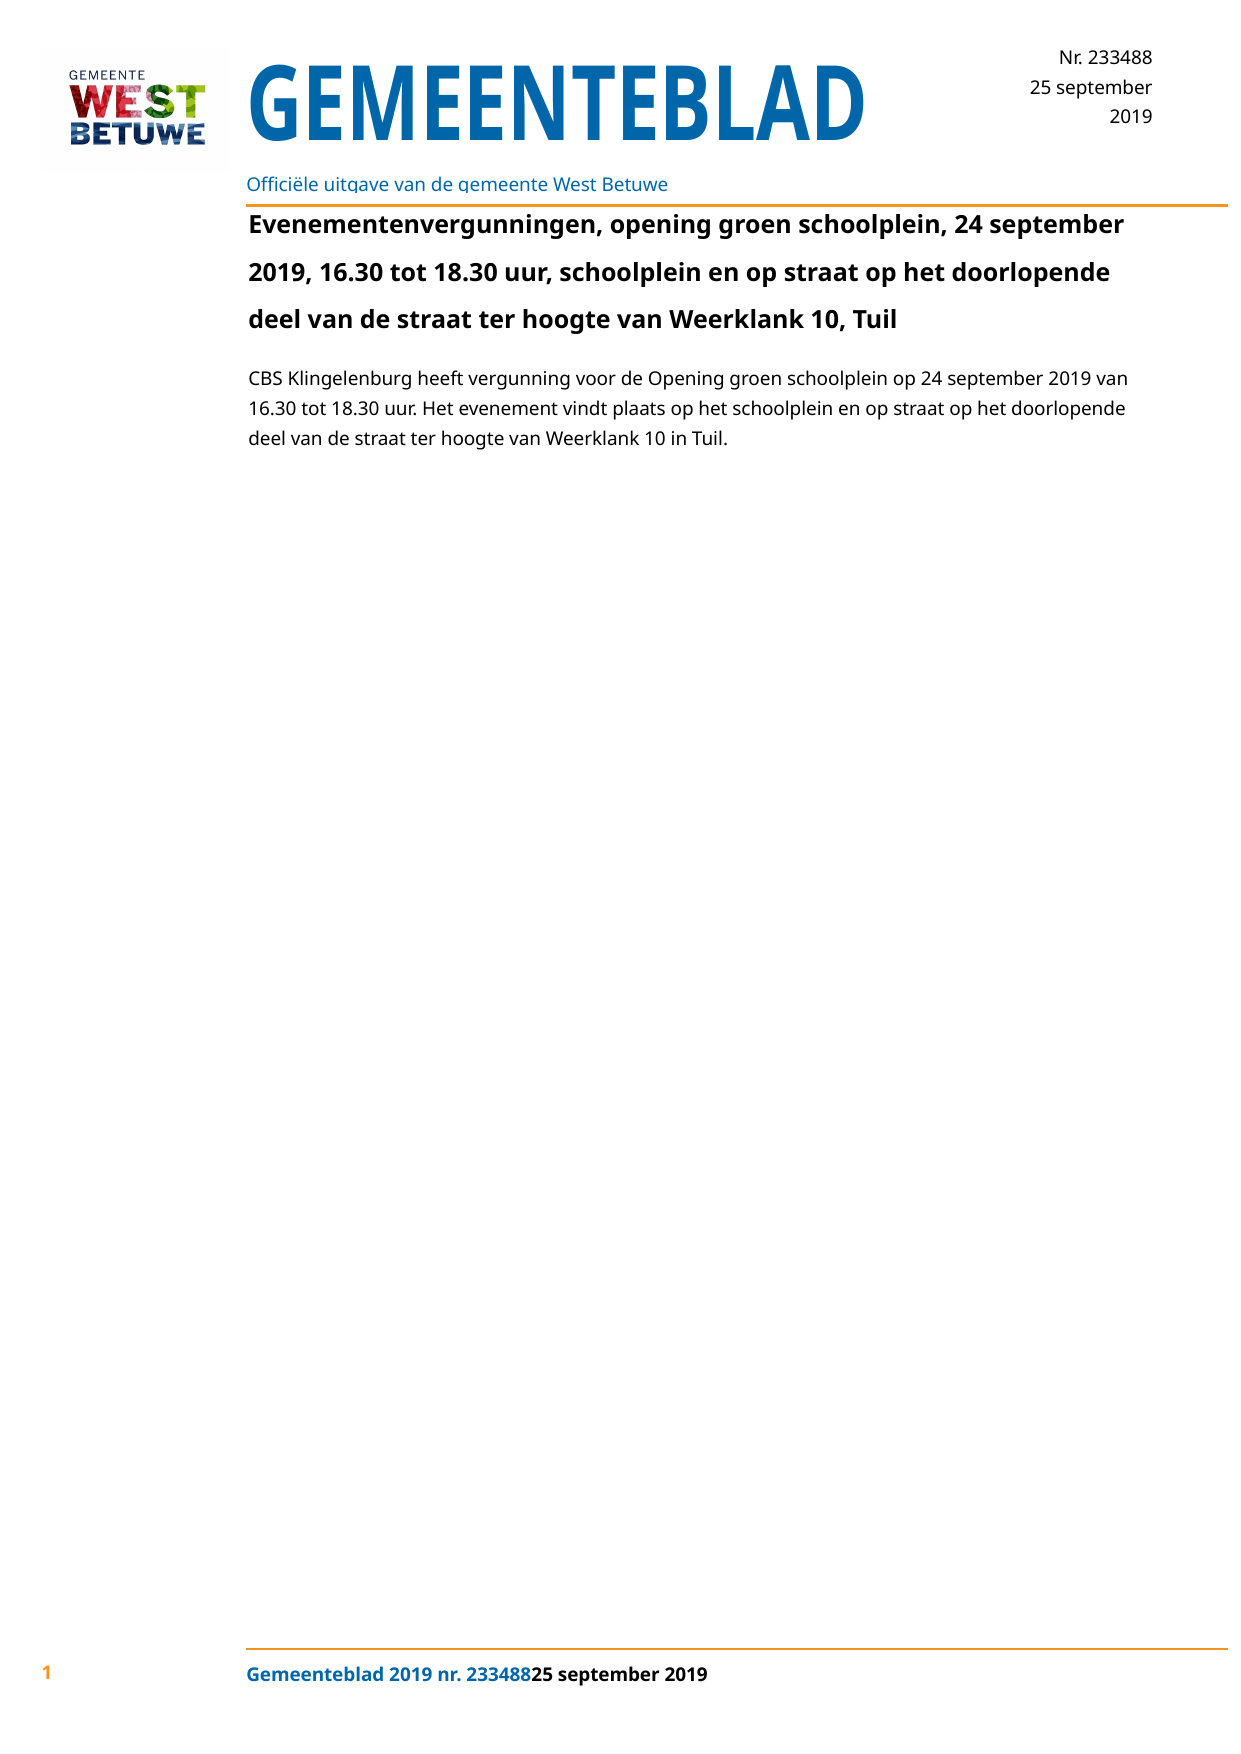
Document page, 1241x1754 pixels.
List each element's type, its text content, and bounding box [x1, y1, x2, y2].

text Evenementenvergunningen, opening groen schoolplein, 24 september 2019, 16.30 tot 18.30 uur, schoolplein en op straat op het doorlopende deel van de straat ter hoogte van Weerklank 10, Tuil [248, 207, 1152, 336]
text CBS Klingelenburg heeft vergunning voor de Opening groen schoolplein op 24 september 2019 van 16.30 tot 18.30 uur. Het evenement vindt plaats op het schoolplein en op straat op het doorlopende deel van de straat ter hoogte van Weerklank 10 in Tuil. [248, 366, 1152, 450]
picture [41, 47, 231, 172]
